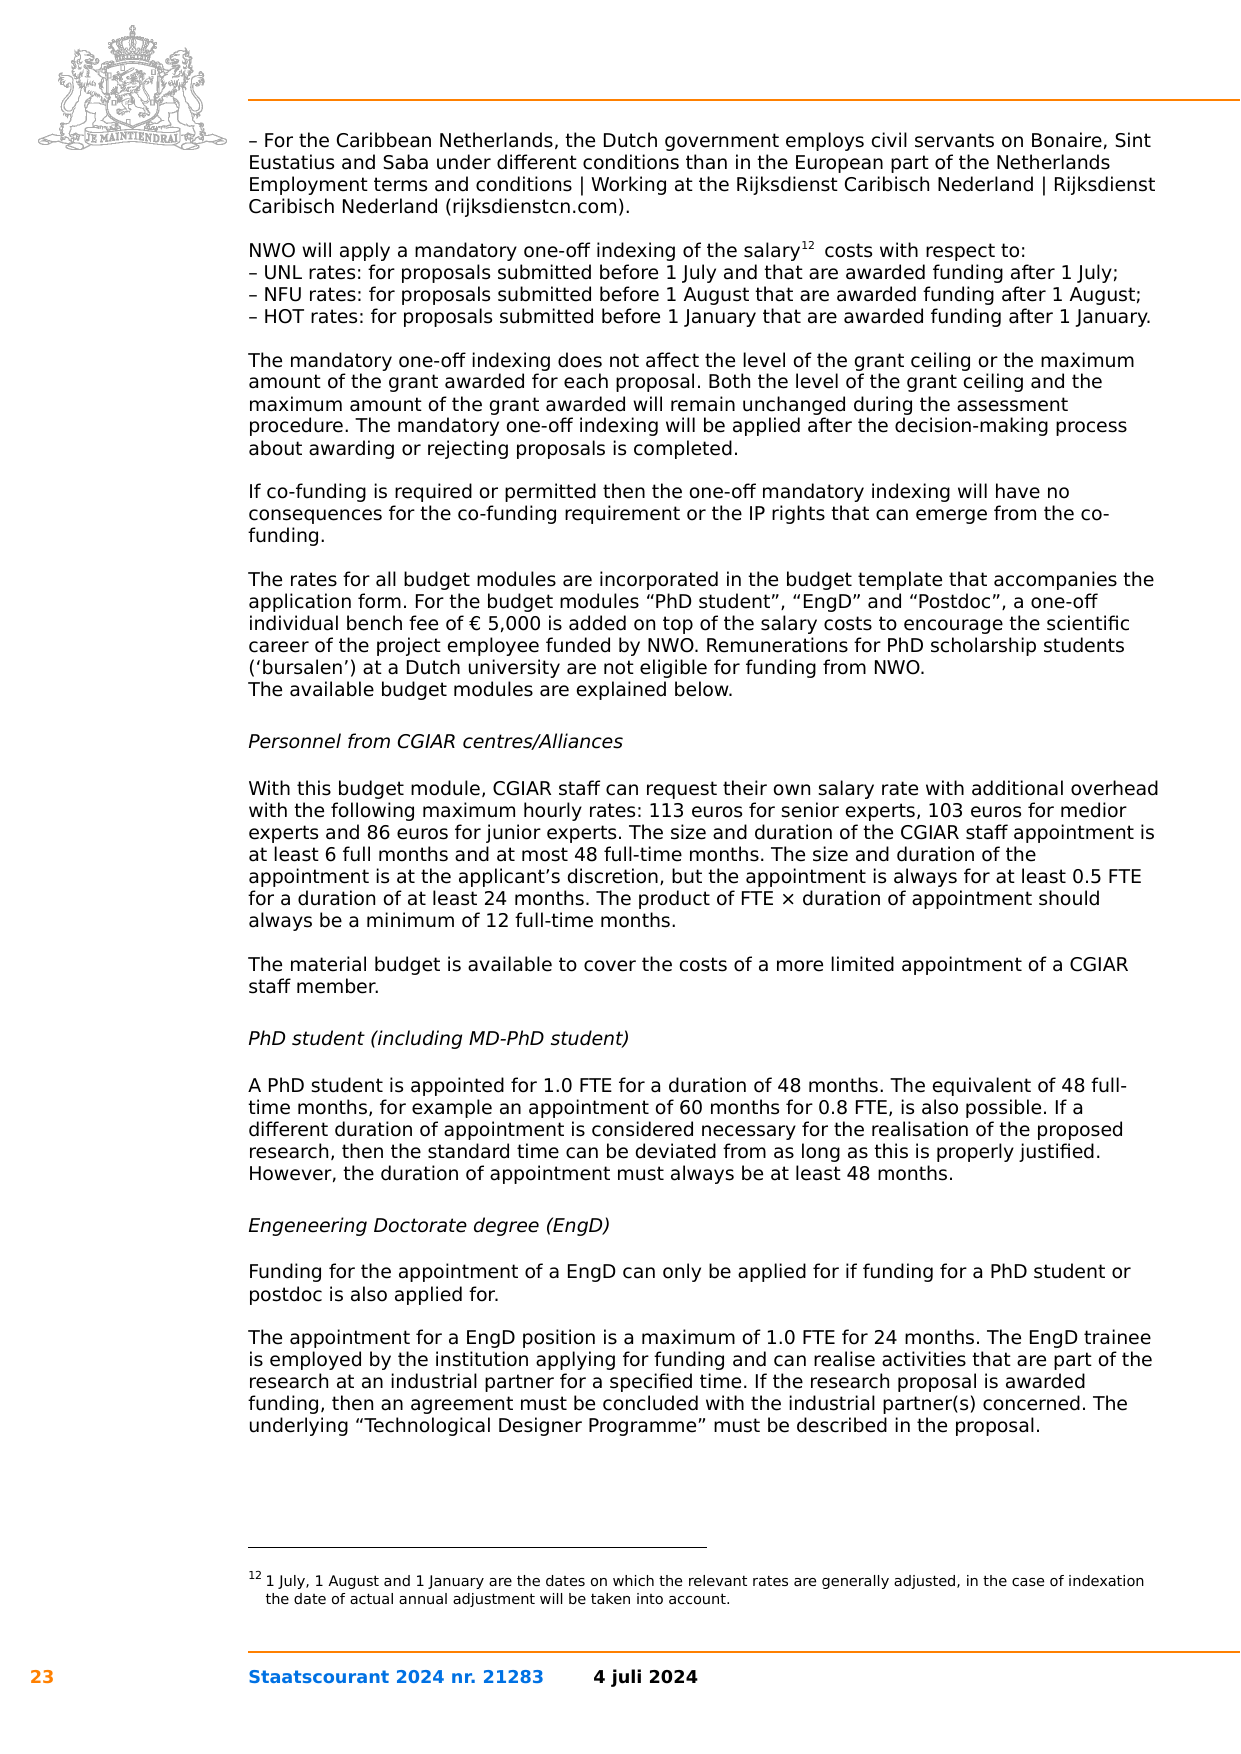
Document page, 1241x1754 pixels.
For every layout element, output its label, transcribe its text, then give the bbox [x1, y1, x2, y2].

text 1 July, 1 August and 1 January are the dates on which the relevant rates are generally adjusted, in the case of indexation the date of actual annual adjustment will be taken into account. [248, 1569, 1163, 1608]
text With this budget module, CGIAR staff can request their own salary rate with additional overhead with the following maximum hourly rates: 113 euros for senior experts, 103 euros for medior experts and 86 euros for junior experts. The size and duration of the CGIAR staff appointment is at least 6 full months and at most 48 full-time months. The size and duration of the appointment is at the applicant’s discretion, but the appointment is always for at least 0.5 FTE for a duration of at least 24 months. The product of FTE × duration of appointment should always be a minimum of 12 full-time months. [248, 778, 1163, 932]
text – NFU rates: for proposals submitted before 1 August that are awarded funding after 1 August; [248, 284, 1163, 306]
subtitle Engeneering Doctorate degree (EngD) [248, 1214, 1163, 1236]
text NWO will apply a mandatory one-off indexing of the salary costs with respect to: [248, 240, 1163, 262]
text – For the Caribbean Netherlands, the Dutch government employs civil servants on Bonaire, Sint Eustatius and Saba under different conditions than in the European part of the Netherlands Employment terms and conditions | Working at the Rijksdienst Caribisch Nederland | Rijksdienst Caribisch Nederland (rijksdienstcn.com). [248, 130, 1163, 218]
text – HOT rates: for proposals submitted before 1 January that are awarded funding after 1 January. [248, 306, 1163, 328]
text – UNL rates: for proposals submitted before 1 July and that are awarded funding after 1 July; [248, 262, 1163, 284]
subtitle Personnel from CGIAR centres/Alliances [248, 731, 1163, 753]
text The available budget modules are explained below. [248, 679, 1163, 701]
text Funding for the appointment of a EngD can only be applied for if funding for a PhD student or postdoc is also applied for. [248, 1261, 1163, 1305]
subtitle PhD student (including MD-PhD student) [248, 1028, 1163, 1049]
text A PhD student is appointed for 1.0 FTE for a duration of 48 months. The equivalent of 48 full-time months, for example an appointment of 60 months for 0.8 FTE, is also possible. If a different duration of appointment is considered necessary for the realisation of the proposed research, then the standard time can be deviated from as long as this is properly justified. However, the duration of appointment must always be at least 48 months. [248, 1074, 1163, 1184]
text The mandatory one-off indexing does not affect the level of the grant ceiling or the maximum amount of the grant awarded for each proposal. Both the level of the grant ceiling and the maximum amount of the grant awarded will remain unchanged during the assessment procedure. The mandatory one-off indexing will be applied after the decision-making process about awarding or rejecting proposals is completed. [248, 349, 1163, 459]
text The material budget is available to cover the costs of a more limited appointment of a CGIAR staff member. [248, 954, 1163, 998]
picture [38, 25, 227, 150]
text The rates for all budget modules are incorporated in the budget template that accompanies the application form. For the budget modules “PhD student”, “EngD” and “Postdoc”, a one-off individual bench fee of € 5,000 is added on top of the salary costs to encourage the scientific career of the project employee funded by NWO. Remunerations for PhD scholarship students (‘bursalen’) at a Dutch university are not eligible for funding from NWO. [248, 569, 1163, 679]
text If co-funding is required or permitted then the one-off mandatory indexing will have no consequences for the co-funding requirement or the IP rights that can emerge from the co-funding. [248, 481, 1163, 547]
text The appointment for a EngD position is a maximum of 1.0 FTE for 24 months. The EngD trainee is employed by the institution applying for funding and can realise activities that are part of the research at an industrial partner for a specified time. If the research proposal is awarded funding, then an agreement must be concluded with the industrial partner(s) concerned. The underlying “Technological Designer Programme” must be described in the proposal. [248, 1327, 1163, 1437]
